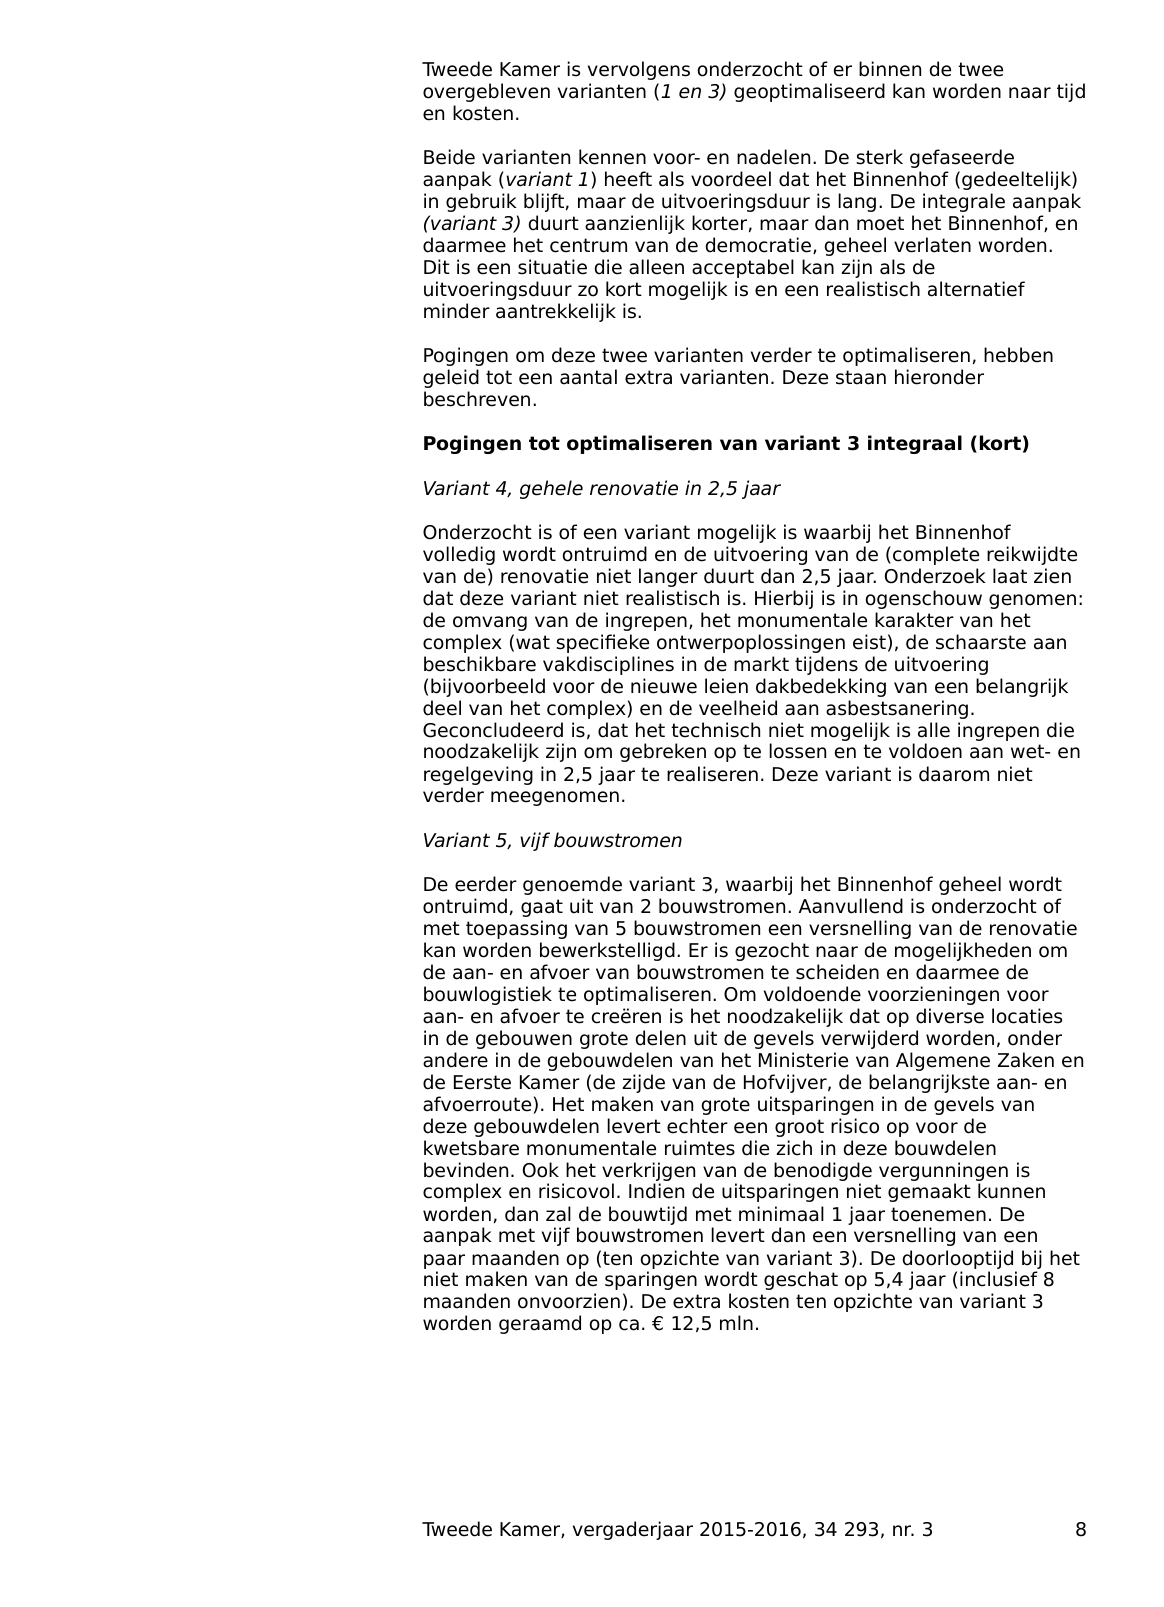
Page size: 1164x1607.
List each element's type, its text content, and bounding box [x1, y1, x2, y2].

text Tweede Kamer is vervolgens onderzocht of er binnen de twee overgebleven varianten (1 en 3) geoptimaliseerd kan worden naar tijd en kosten. [422, 59, 1087, 125]
subtitle Variant 5, vijf bouwstromen [422, 829, 1087, 852]
text Beide varianten kennen voor- en nadelen. De sterk gefaseerde aanpak (variant 1) heeft als voordeel dat het Binnenhof (gedeeltelijk) in gebruik blijft, maar de uitvoeringsduur is lang. De integrale aanpak (variant 3) duurt aanzienlijk korter, maar dan moet het Binnenhof, en daarmee het centrum van de democratie, geheel verlaten worden. Dit is een situatie die alleen acceptabel kan zijn als de uitvoeringsduur zo kort mogelijk is en een realistisch alternatief minder aantrekkelijk is. [422, 147, 1087, 323]
text Pogingen om deze twee varianten verder te optimaliseren, hebben geleid tot een aantal extra varianten. Deze staan hieronder beschreven. [422, 345, 1087, 411]
text De eerder genoemde variant 3, waarbij het Binnenhof geheel wordt ontruimd, gaat uit van 2 bouwstromen. Aanvullend is onderzocht of met toepassing van 5 bouwstromen een versnelling van de renovatie kan worden bewerkstelligd. Er is gezocht naar de mogelijkheden om de aan- en afvoer van bouwstromen te scheiden en daarmee de bouwlogistiek te optimaliseren. Om voldoende voorzieningen voor aan- en afvoer te creëren is het noodzakelijk dat op diverse locaties in de gebouwen grote delen uit de gevels verwijderd worden, onder andere in de gebouwdelen van het Ministerie van Algemene Zaken en de Eerste Kamer (de zijde van de Hofvijver, de belangrijkste aan- en afvoerroute). Het maken van grote uitsparingen in de gevels van deze gebouwdelen levert echter een groot risico op voor de kwetsbare monumentale ruimtes die zich in deze bouwdelen bevinden. Ook het verkrijgen van de benodigde vergunningen is complex en risicovol. Indien de uitsparingen niet gemaakt kunnen worden, dan zal de bouwtijd met minimaal 1 jaar toenemen. De aanpak met vijf bouwstromen levert dan een versnelling van een paar maanden op (ten opzichte van variant 3). De doorlooptijd bij het niet maken van de sparingen wordt geschat op 5,4 jaar (inclusief 8 maanden onvoorzien). De extra kosten ten opzichte van variant 3 worden geraamd op ca. € 12,5 mln. [422, 874, 1087, 1335]
subtitle Pogingen tot optimaliseren van variant 3 integraal (kort) [422, 433, 1087, 455]
subtitle Variant 4, gehele renovatie in 2,5 jaar [422, 477, 1087, 499]
text Onderzocht is of een variant mogelijk is waarbij het Binnenhof volledig wordt ontruimd en de uitvoering van de (complete reikwijdte van de) renovatie niet langer duurt dan 2,5 jaar. Onderzoek laat zien dat deze variant niet realistisch is. Hierbij is in ogenschouw genomen: de omvang van de ingrepen, het monumentale karakter van het complex (wat specifieke ontwerpoplossingen eist), de schaarste aan beschikbare vakdisciplines in de markt tijdens de uitvoering (bijvoorbeeld voor de nieuwe leien dakbedekking van een belangrijk deel van het complex) en de veelheid aan asbestsanering. Geconcludeerd is, dat het technisch niet mogelijk is alle ingrepen die noodzakelijk zijn om gebreken op te lossen en te voldoen aan wet- en regelgeving in 2,5 jaar te realiseren. Deze variant is daarom niet verder meegenomen. [422, 522, 1087, 807]
